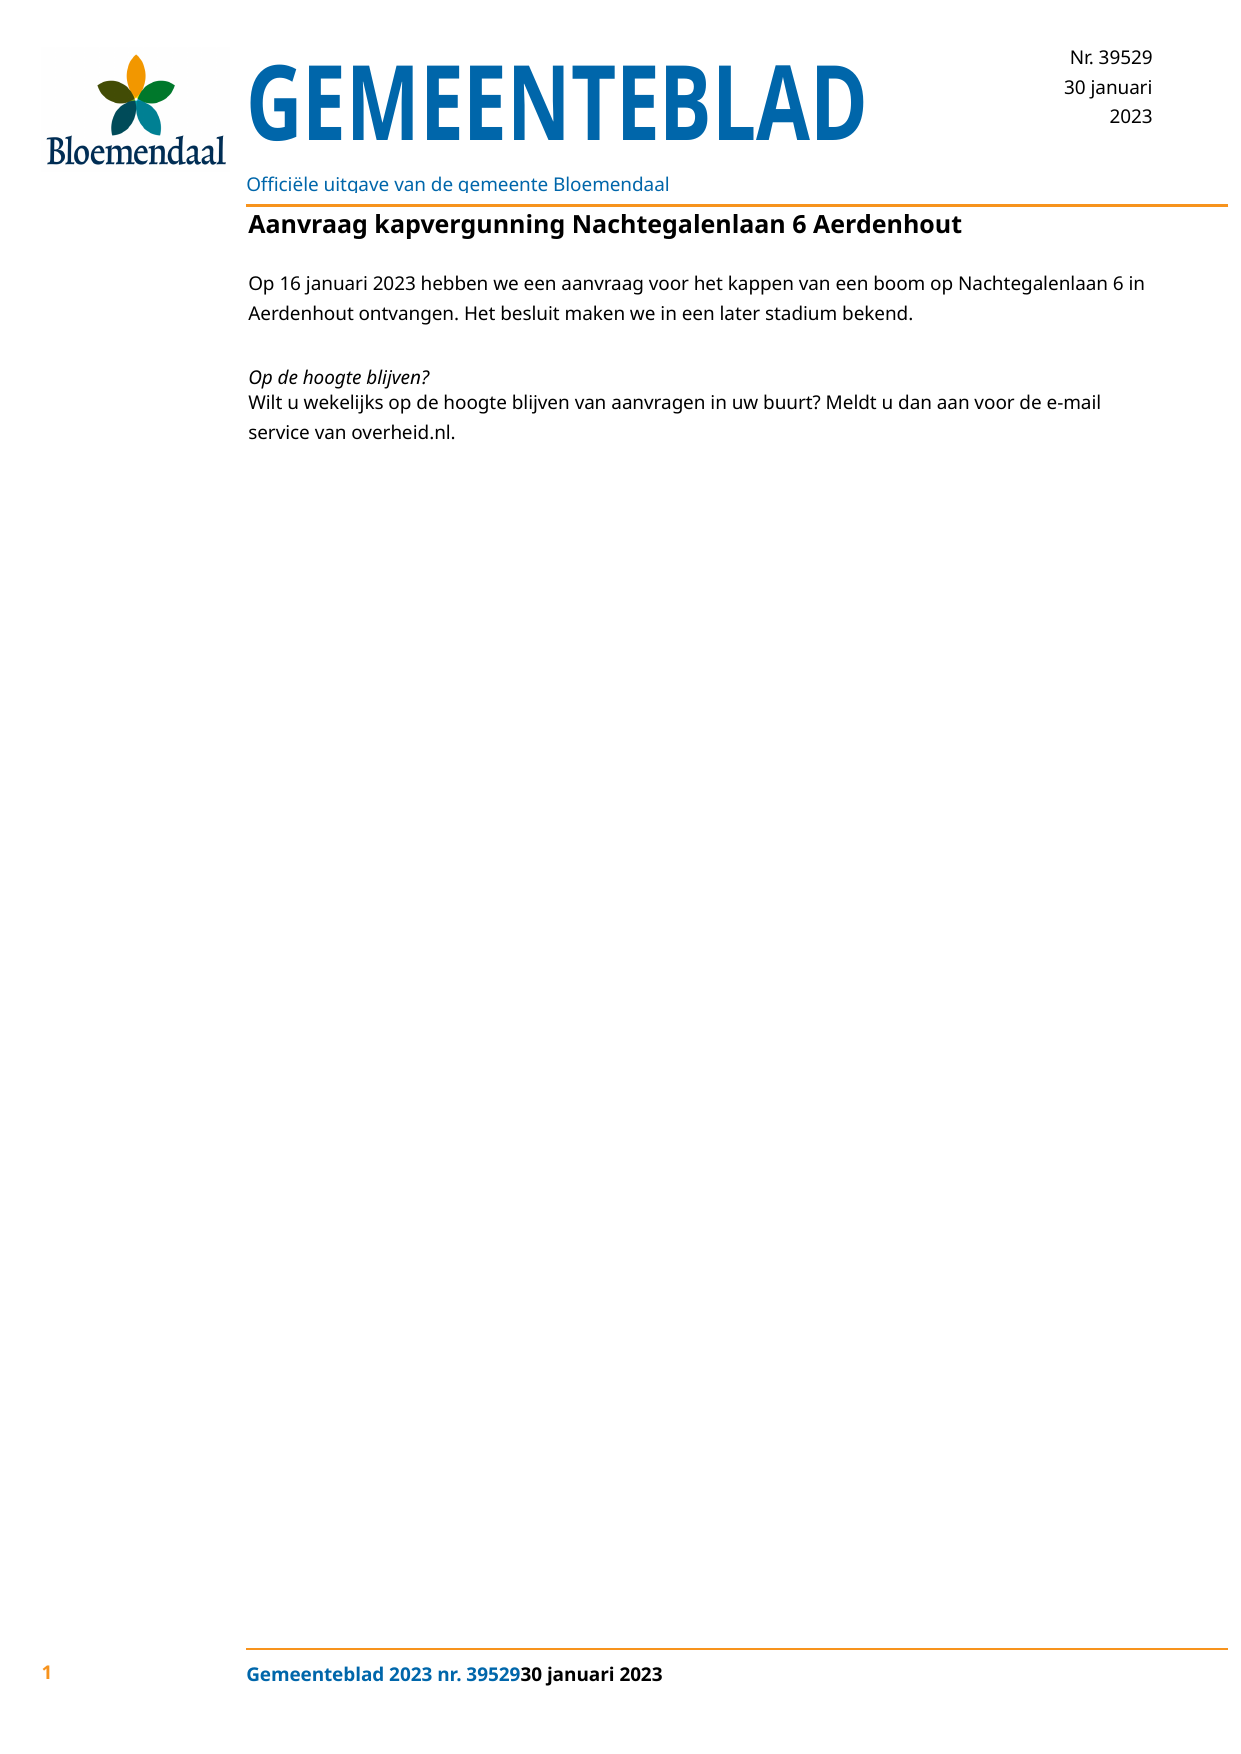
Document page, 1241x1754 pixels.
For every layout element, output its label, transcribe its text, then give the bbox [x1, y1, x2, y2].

picture [41, 47, 231, 172]
text Op 16 januari 2023 hebben we een aanvraag voor het kappen van een boom op Nachtegalenlaan 6 in Aerdenhout ontvangen. Het besluit maken we in een later stadium bekend. [248, 270, 1152, 326]
text Aanvraag kapvergunning Nachtegalenlaan 6 Aerdenhout [248, 207, 1152, 241]
text Op de hoogte blijven? [248, 364, 1152, 389]
text Wilt u wekelijks op de hoogte blijven van aanvragen in uw buurt? Meldt u dan aan voor de e-mail service van overheid.nl. [248, 389, 1152, 445]
